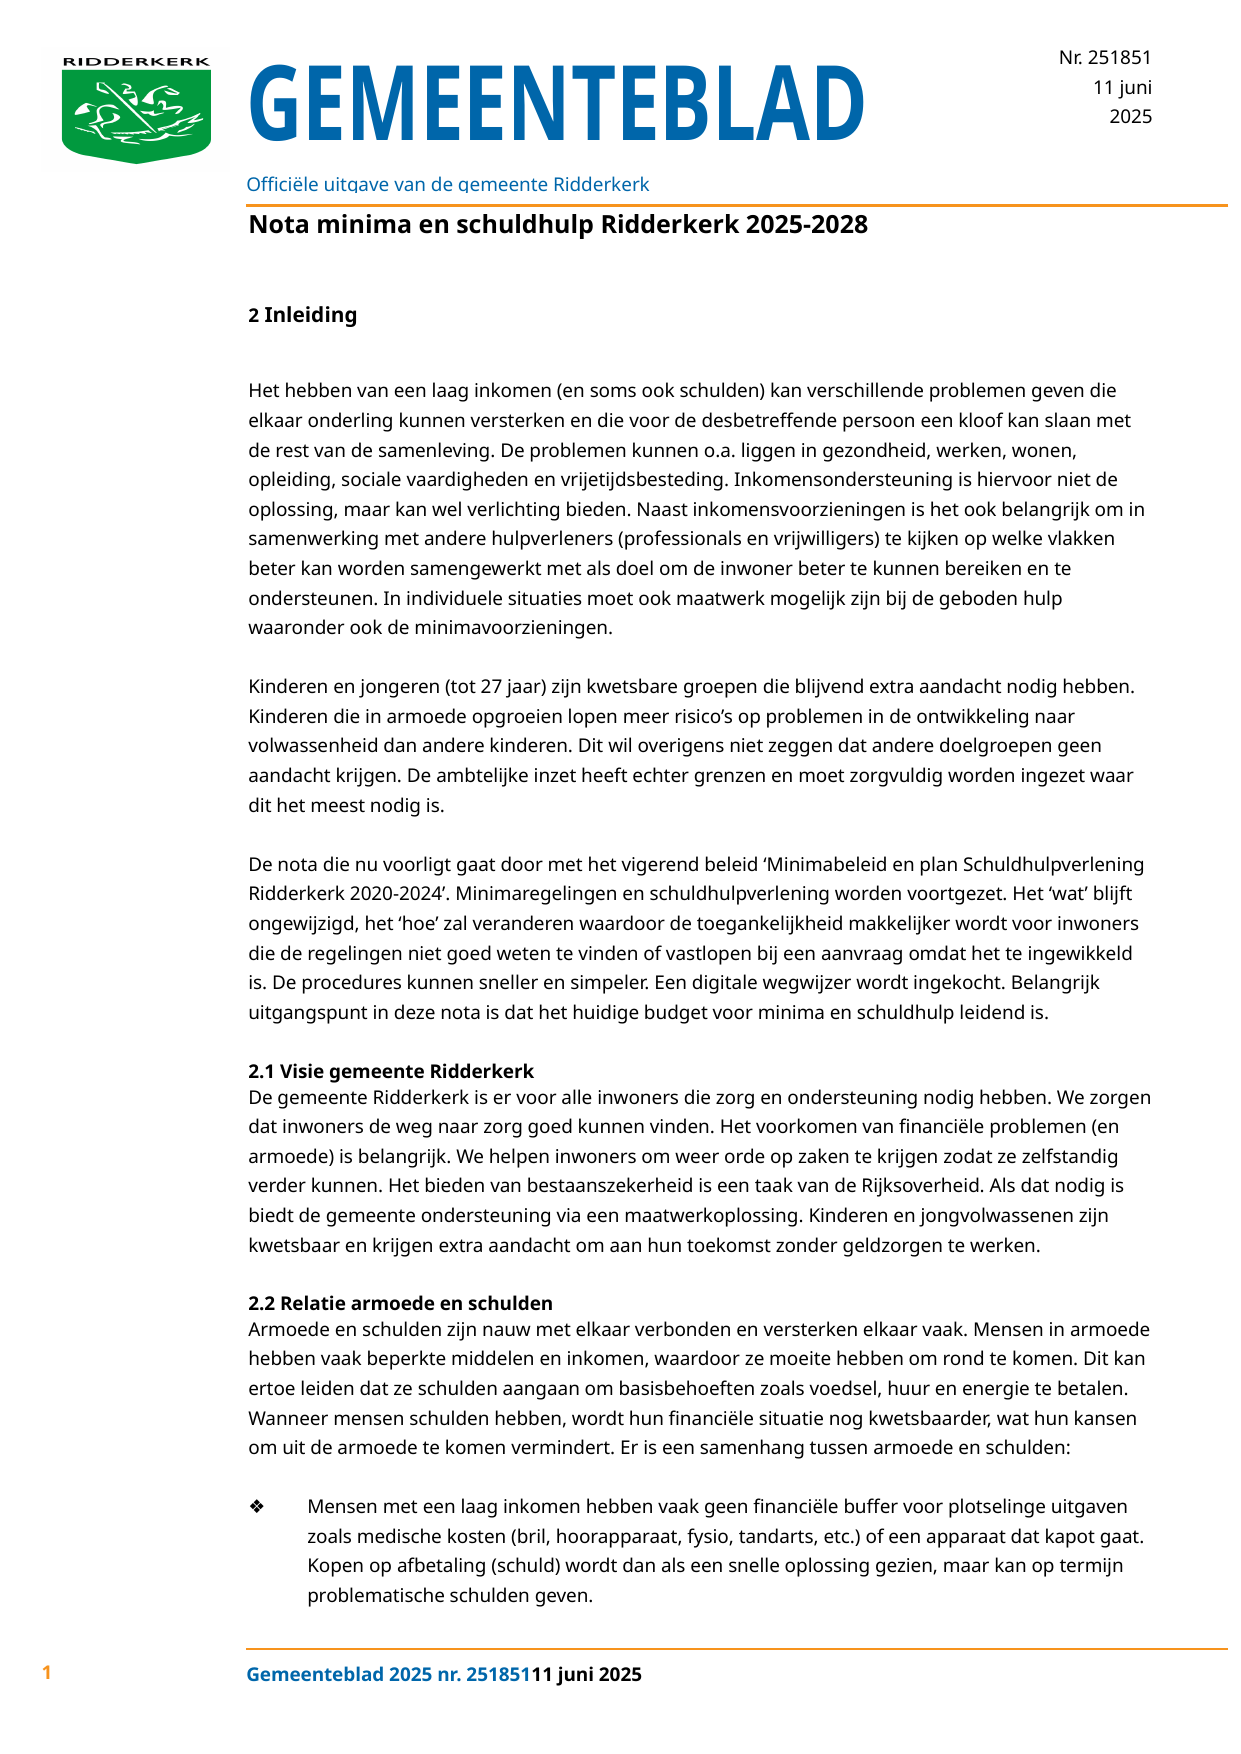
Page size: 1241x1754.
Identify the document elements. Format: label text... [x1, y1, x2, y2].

text Nota minima en schuldhulp Ridderkerk 2025-2028 [248, 207, 1152, 241]
text De nota die nu voorligt gaat door met het vigerend beleid ‘Minimabeleid en plan Schuldhulpverlening Ridderkerk 2020-2024’. Minimaregelingen en schuldhulpverlening worden voortgezet. Het ‘wat’ blijft ongewijzigd, het ‘hoe’ zal veranderen waardoor de toegankelijkheid makkelijker wordt voor inwoners die de regelingen niet goed weten te vinden of vastlopen bij een aanvraag omdat het te ingewikkeld is. De procedures kunnen sneller en simpeler. Een digitale wegwijzer wordt ingekocht. Belangrijk uitgangspunt in deze nota is dat het huidige budget voor minima en schuldhulp leidend is. [248, 851, 1152, 1024]
list Mensen met een laag inkomen hebben vaak geen financiële buffer voor plotselinge uitgaven zoals medische kosten (bril, hoorapparaat, fysio, tandarts, etc.) of een apparaat dat kapot gaat. Kopen op afbetaling (schuld) wordt dan als een snelle oplossing gezien, maar kan op termijn problematische schulden geven. [248, 1493, 1152, 1608]
text 2.1 Visie gemeente Ridderkerk [248, 1058, 1152, 1084]
text Armoede en schulden zijn nauw met elkaar verbonden en versterken elkaar vaak. Mensen in armoede hebben vaak beperkte middelen en inkomen, waardoor ze moeite hebben om rond te komen. Dit kan ertoe leiden dat ze schulden aangaan om basisbehoeften zoals voedsel, huur en energie te betalen. Wanneer mensen schulden hebben, wordt hun financiële situatie nog kwetsbaarder, wat hun kansen om uit de armoede te komen vermindert. Er is een samenhang tussen armoede en schulden: [248, 1316, 1152, 1460]
table_header De gemeente Ridderkerk is er voor alle inwoners die zorg en ondersteuning nodig hebben. We zorgen dat inwoners de weg naar zorg goed kunnen vinden. Het voorkomen van financiële problemen (en armoede) is belangrijk. We helpen inwoners om weer orde op zaken te krijgen zodat ze zelfstandig verder kunnen. Het bieden van bestaanszekerheid is een taak van de Rijksoverheid. Als dat nodig is biedt de gemeente ondersteuning via een maatwerkoplossing. Kinderen en jongvolwassenen zijn kwetsbaar en krijgen extra aandacht om aan hun toekomst zonder geldzorgen te werken. [248, 1084, 1152, 1257]
text 2.2 Relatie armoede en schulden [248, 1290, 1152, 1316]
text Kinderen en jongeren (tot 27 jaar) zijn kwetsbare groepen die blijvend extra aandacht nodig hebben. Kinderen die in armoede opgroeien lopen meer risico’s op problemen in de ontwikkeling naar volwassenheid dan andere kinderen. Dit wil overigens niet zeggen dat andere doelgroepen geen aandacht krijgen. De ambtelijke inzet heeft echter grenzen en moet zorgvuldig worden ingezet waar dit het meest nodig is. [248, 673, 1152, 817]
text Het hebben van een laag inkomen (en soms ook schulden) kan verschillende problemen geven die elkaar onderling kunnen versterken en die voor de desbetreffende persoon een kloof kan slaan met de rest van de samenleving. De problemen kunnen o.a. liggen in gezondheid, werken, wonen, opleiding, sociale vaardigheden en vrijetijdsbesteding. Inkomensondersteuning is hiervoor niet de oplossing, maar kan wel verlichting bieden. Naast inkomensvoorzieningen is het ook belangrijk om in samenwerking met andere hulpverleners (professionals en vrijwilligers) te kijken op welke vlakken beter kan worden samengewerkt met als doel om de inwoner beter te kunnen bereiken en te ondersteunen. In individuele situaties moet ook maatwerk mogelijk zijn bij de geboden hulp waaronder ook de minimavoorzieningen. [248, 378, 1152, 640]
picture [41, 47, 231, 172]
text 2 Inleiding [248, 300, 1152, 328]
